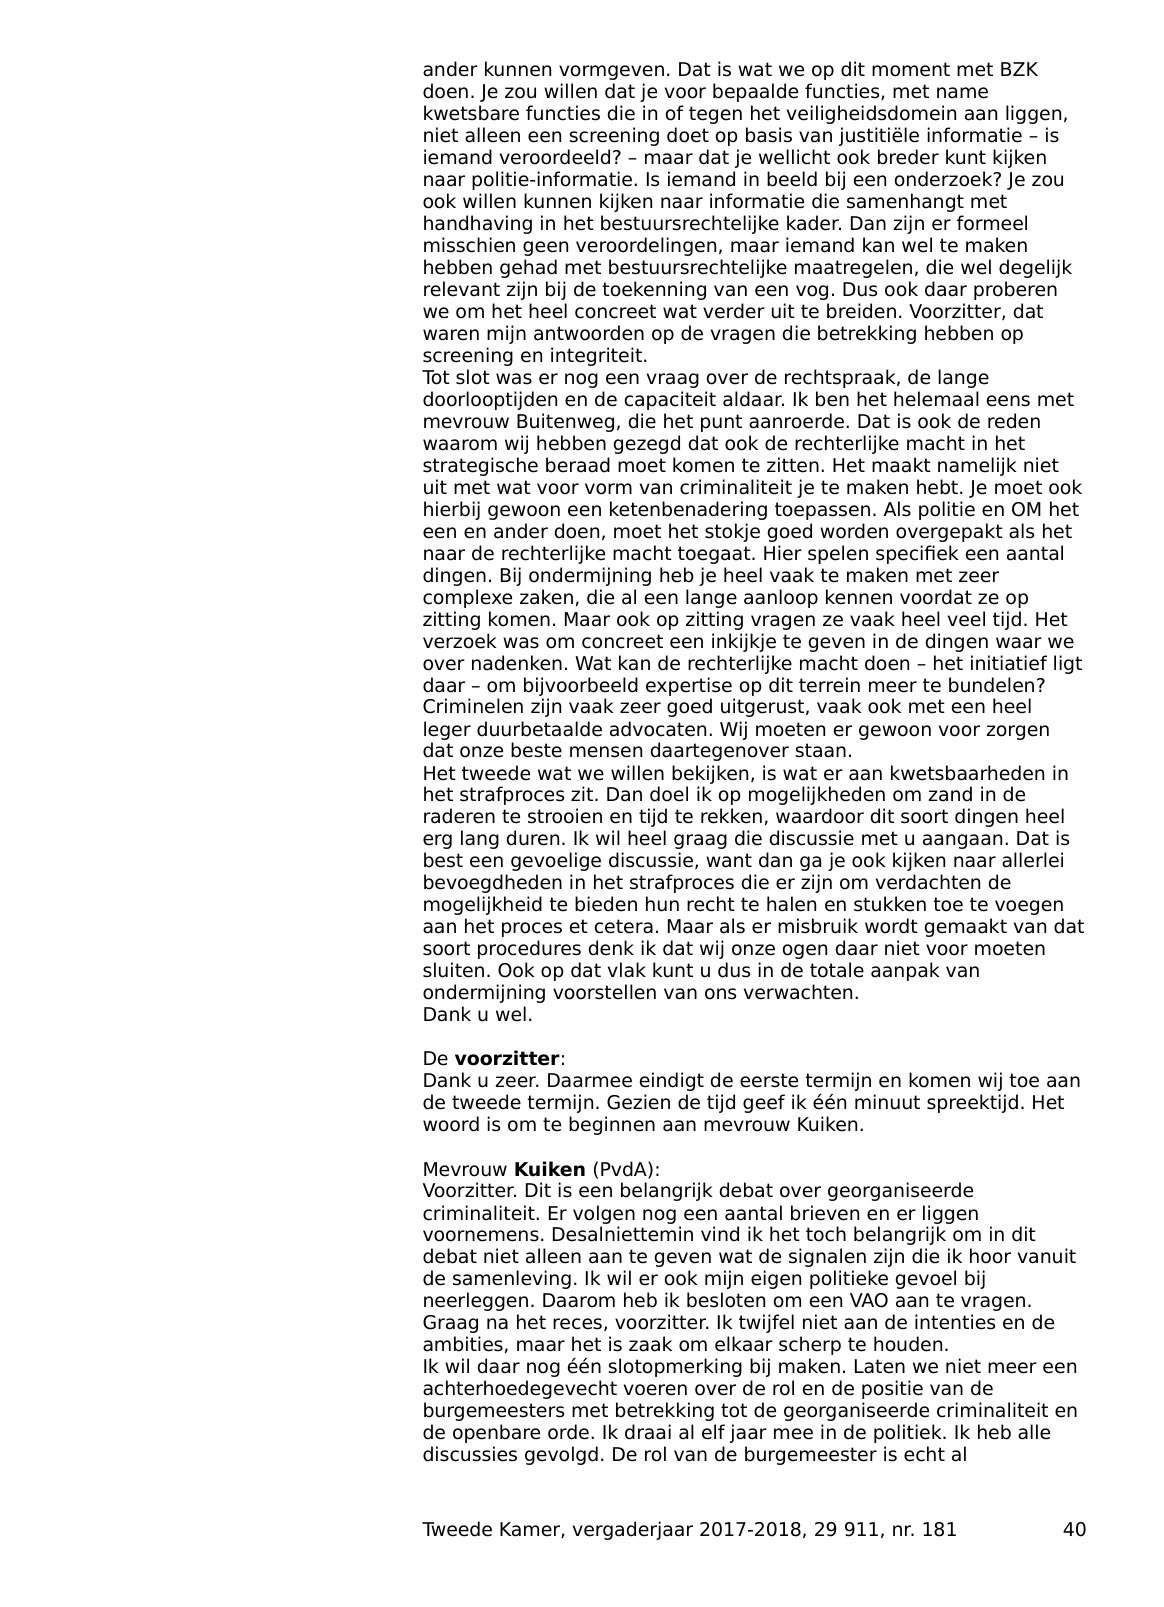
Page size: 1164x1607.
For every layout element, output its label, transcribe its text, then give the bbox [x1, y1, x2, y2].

text Mevrouw Kuiken (PvdA): [422, 1158, 1087, 1180]
text Dank u wel. [422, 1004, 1087, 1026]
text Tot slot was er nog een vraag over de rechtspraak, de lange doorlooptijden en de capaciteit aldaar. Ik ben het helemaal eens met mevrouw Buitenweg, die het punt aanroerde. Dat is ook de reden waarom wij hebben gezegd dat ook de rechterlijke macht in het strategische beraad moet komen te zitten. Het maakt namelijk niet uit met wat voor vorm van criminaliteit je te maken hebt. Je moet ook hierbij gewoon een ketenbenadering toepassen. Als politie en OM het een en ander doen, moet het stokje goed worden overgepakt als het naar de rechterlijke macht toegaat. Hier spelen specifiek een aantal dingen. Bij ondermijning heb je heel vaak te maken met zeer complexe zaken, die al een lange aanloop kennen voordat ze op zitting komen. Maar ook op zitting vragen ze vaak heel veel tijd. Het verzoek was om concreet een inkijkje te geven in de dingen waar we over nadenken. Wat kan de rechterlijke macht doen – het initiatief ligt daar – om bijvoorbeeld expertise op dit terrein meer te bundelen? Criminelen zijn vaak zeer goed uitgerust, vaak ook met een heel leger duurbetaalde advocaten. Wij moeten er gewoon voor zorgen dat onze beste mensen daartegenover staan. [422, 367, 1087, 762]
text Ik wil daar nog één slotopmerking bij maken. Laten we niet meer een achterhoedegevecht voeren over de rol en de positie van de burgemeesters met betrekking tot de georganiseerde criminaliteit en de openbare orde. Ik draai al elf jaar mee in de politiek. Ik heb alle discussies gevolgd. De rol van de burgemeester is echt al [422, 1356, 1087, 1466]
text De voorzitter: [422, 1048, 1087, 1070]
text Het tweede wat we willen bekijken, is wat er aan kwetsbaarheden in het strafproces zit. Dan doel ik op mogelijkheden om zand in de raderen te strooien en tijd te rekken, waardoor dit soort dingen heel erg lang duren. Ik wil heel graag die discussie met u aangaan. Dat is best een gevoelige discussie, want dan ga je ook kijken naar allerlei bevoegdheden in het strafproces die er zijn om verdachten de mogelijkheid te bieden hun recht te halen en stukken toe te voegen aan het proces et cetera. Maar als er misbruik wordt gemaakt van dat soort procedures denk ik dat wij onze ogen daar niet voor moeten sluiten. Ook op dat vlak kunt u dus in de totale aanpak van ondermijning voorstellen van ons verwachten. [422, 762, 1087, 1004]
text Voorzitter. Dit is een belangrijk debat over georganiseerde criminaliteit. Er volgen nog een aantal brieven en er liggen voornemens. Desalniettemin vind ik het toch belangrijk om in dit debat niet alleen aan te geven wat de signalen zijn die ik hoor vanuit de samenleving. Ik wil er ook mijn eigen politieke gevoel bij neerleggen. Daarom heb ik besloten om een VAO aan te vragen. Graag na het reces, voorzitter. Ik twijfel niet aan de intenties en de ambities, maar het is zaak om elkaar scherp te houden. [422, 1180, 1087, 1356]
text Dank u zeer. Daarmee eindigt de eerste termijn en komen wij toe aan de tweede termijn. Gezien de tijd geef ik één minuut spreektijd. Het woord is om te beginnen aan mevrouw Kuiken. [422, 1070, 1087, 1136]
text ander kunnen vormgeven. Dat is wat we op dit moment met BZK doen. Je zou willen dat je voor bepaalde functies, met name kwetsbare functies die in of tegen het veiligheidsdomein aan liggen, niet alleen een screening doet op basis van justitiële informatie – is iemand veroordeeld? – maar dat je wellicht ook breder kunt kijken naar politie-informatie. Is iemand in beeld bij een onderzoek? Je zou ook willen kunnen kijken naar informatie die samenhangt met handhaving in het bestuursrechtelijke kader. Dan zijn er formeel misschien geen veroordelingen, maar iemand kan wel te maken hebben gehad met bestuursrechtelijke maatregelen, die wel degelijk relevant zijn bij de toekenning van een vog. Dus ook daar proberen we om het heel concreet wat verder uit te breiden. Voorzitter, dat waren mijn antwoorden op de vragen die betrekking hebben op screening en integriteit. [422, 59, 1087, 367]
